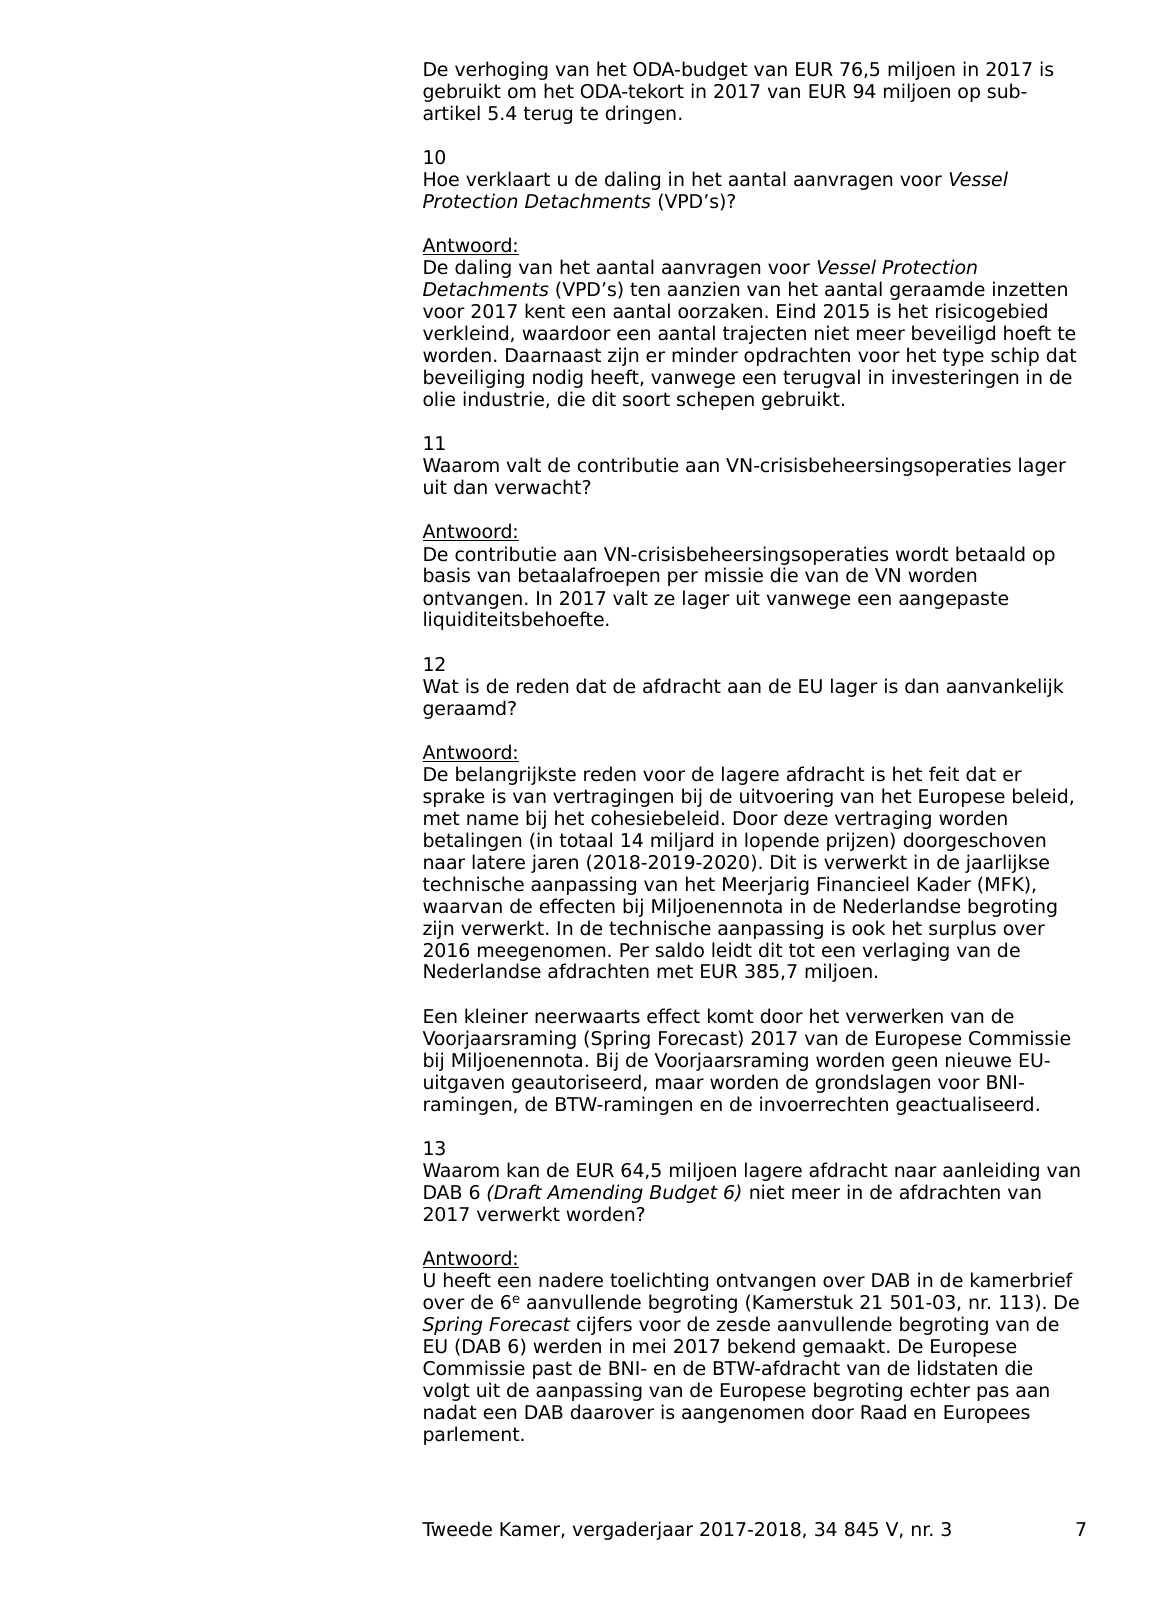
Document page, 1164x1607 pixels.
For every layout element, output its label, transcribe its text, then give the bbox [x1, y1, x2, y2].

text Een kleiner neerwaarts effect komt door het verwerken van de Voorjaarsraming (Spring Forecast) 2017 van de Europese Commissie bij Miljoenennota. Bij de Voorjaarsraming worden geen nieuwe EU-uitgaven geautoriseerd, maar worden de grondslagen voor BNI-ramingen, de BTW-ramingen en de invoerrechten geactualiseerd. [422, 1006, 1087, 1116]
text De daling van het aantal aanvragen voor Vessel Protection Detachments (VPD’s) ten aanzien van het aantal geraamde inzetten voor 2017 kent een aantal oorzaken. Eind 2015 is het risicogebied verkleind, waardoor een aantal trajecten niet meer beveiligd hoeft te worden. Daarnaast zijn er minder opdrachten voor het type schip dat beveiliging nodig heeft, vanwege een terugval in investeringen in de olie industrie, die dit soort schepen gebruikt. [422, 257, 1087, 411]
text Antwoord: [422, 1248, 1087, 1270]
text 13 [422, 1138, 1087, 1160]
text Antwoord: [422, 521, 1087, 543]
text De contributie aan VN-crisisbeheersingsoperaties wordt betaald op basis van betaalafroepen per missie die van de VN worden ontvangen. In 2017 valt ze lager uit vanwege een aangepaste liquiditeitsbehoefte. [422, 543, 1087, 631]
text 10 [422, 147, 1087, 169]
text Waarom kan de EUR 64,5 miljoen lagere afdracht naar aanleiding van DAB 6 (Draft Amending Budget 6) niet meer in de afdrachten van 2017 verwerkt worden? [422, 1160, 1087, 1226]
text Wat is de reden dat de afdracht aan de EU lager is dan aanvankelijk geraamd? [422, 676, 1087, 719]
text Antwoord: [422, 235, 1087, 257]
text U heeft een nadere toelichting ontvangen over DAB in de kamerbrief over de 6e aanvullende begroting (Kamerstuk 21 501-03, nr. 113). De Spring Forecast cijfers voor de zesde aanvullende begroting van de EU (DAB 6) werden in mei 2017 bekend gemaakt. De Europese Commissie past de BNI- en de BTW-afdracht van de lidstaten die volgt uit de aanpassing van de Europese begroting echter pas aan nadat een DAB daarover is aangenomen door Raad en Europees parlement. [422, 1270, 1087, 1446]
text De belangrijkste reden voor de lagere afdracht is het feit dat er sprake is van vertragingen bij de uitvoering van het Europese beleid, met name bij het cohesiebeleid. Door deze vertraging worden betalingen (in totaal 14 miljard in lopende prijzen) doorgeschoven naar latere jaren (2018-2019-2020). Dit is verwerkt in de jaarlijkse technische aanpassing van het Meerjarig Financieel Kader (MFK), waarvan de effecten bij Miljoenennota in de Nederlandse begroting zijn verwerkt. In de technische aanpassing is ook het surplus over 2016 meegenomen. Per saldo leidt dit tot een verlaging van de Nederlandse afdrachten met EUR 385,7 miljoen. [422, 764, 1087, 983]
text 11 [422, 433, 1087, 455]
text De verhoging van het ODA-budget van EUR 76,5 miljoen in 2017 is gebruikt om het ODA-tekort in 2017 van EUR 94 miljoen op sub-artikel 5.4 terug te dringen. [422, 59, 1087, 125]
text Waarom valt de contributie aan VN-crisisbeheersingsoperaties lager uit dan verwacht? [422, 455, 1087, 499]
text 12 [422, 653, 1087, 676]
text Antwoord: [422, 742, 1087, 764]
text Hoe verklaart u de daling in het aantal aanvragen voor Vessel Protection Detachments (VPD’s)? [422, 169, 1087, 213]
